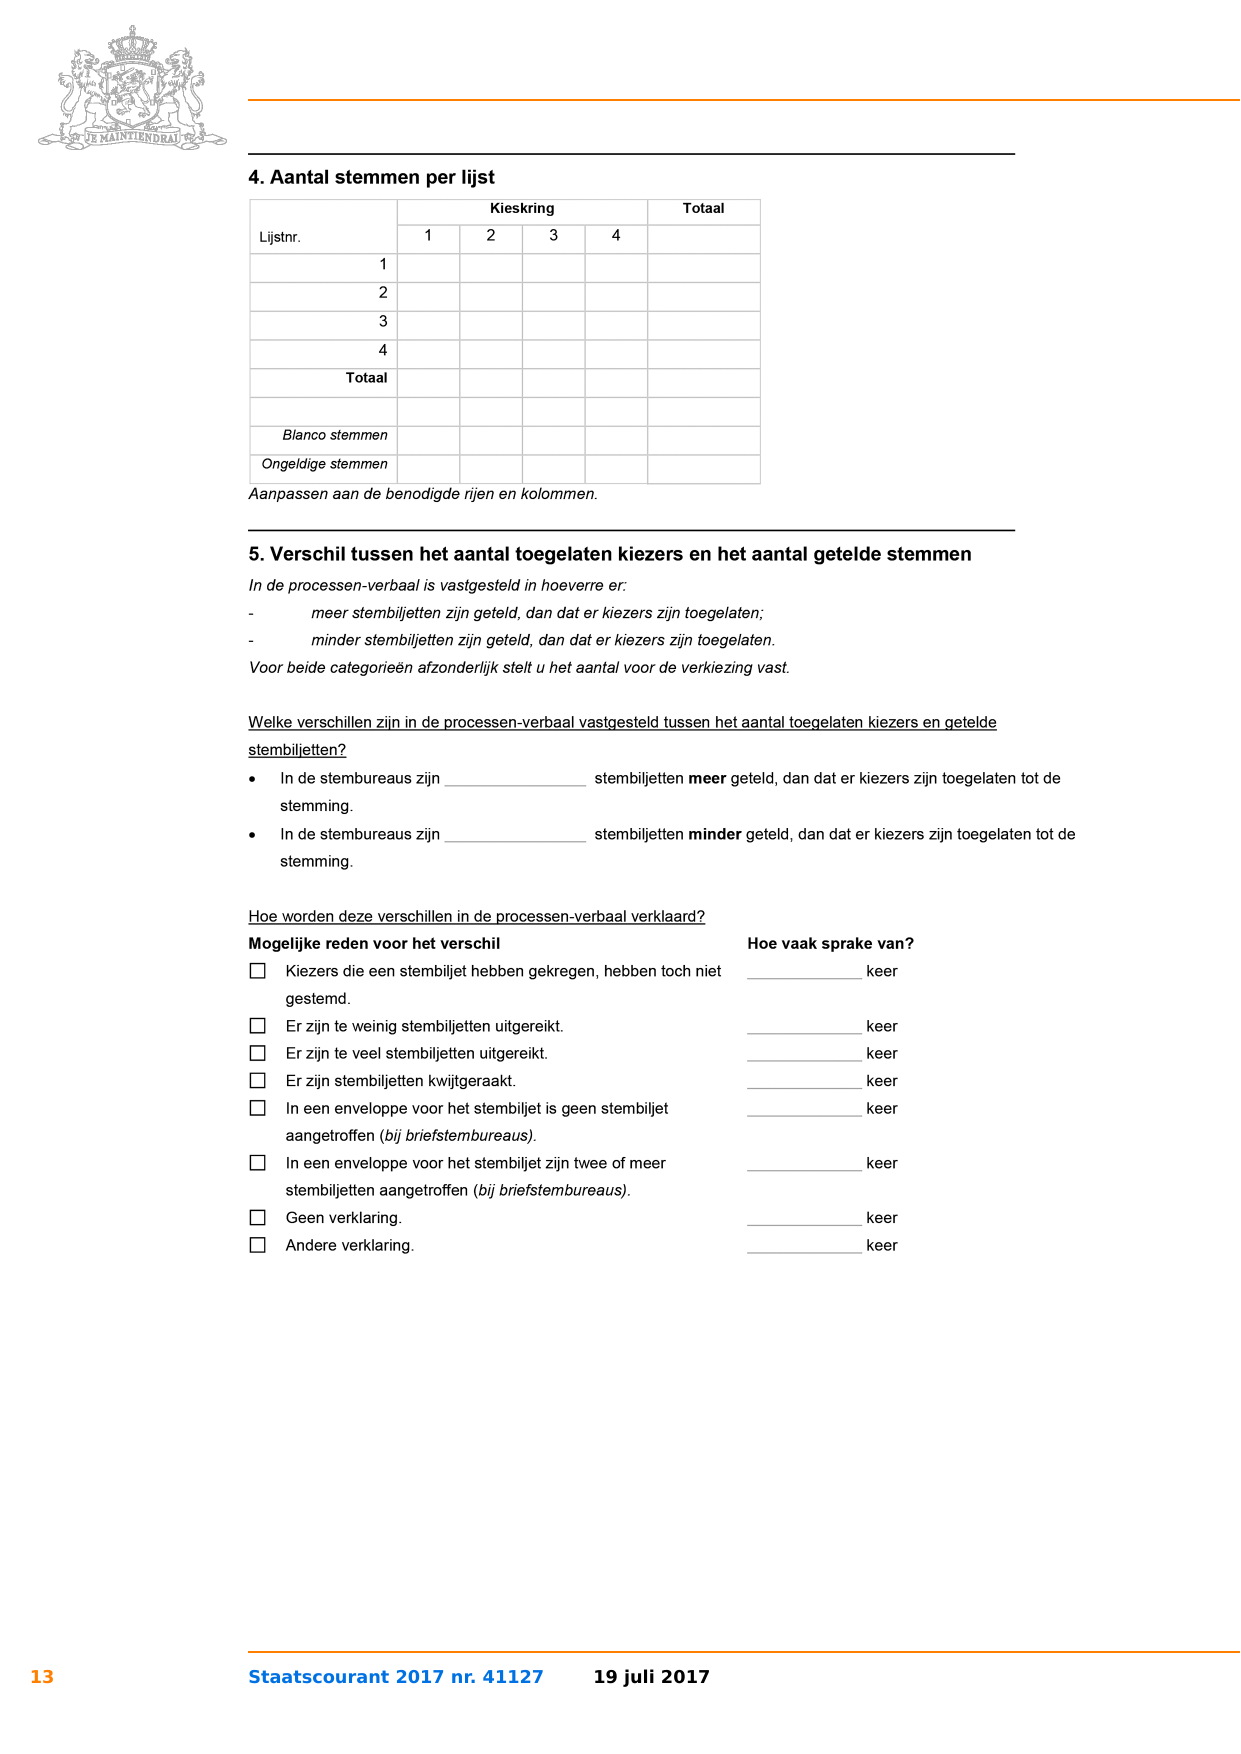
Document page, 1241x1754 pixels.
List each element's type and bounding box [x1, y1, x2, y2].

picture [248, 151, 1075, 1257]
picture [38, 25, 227, 150]
